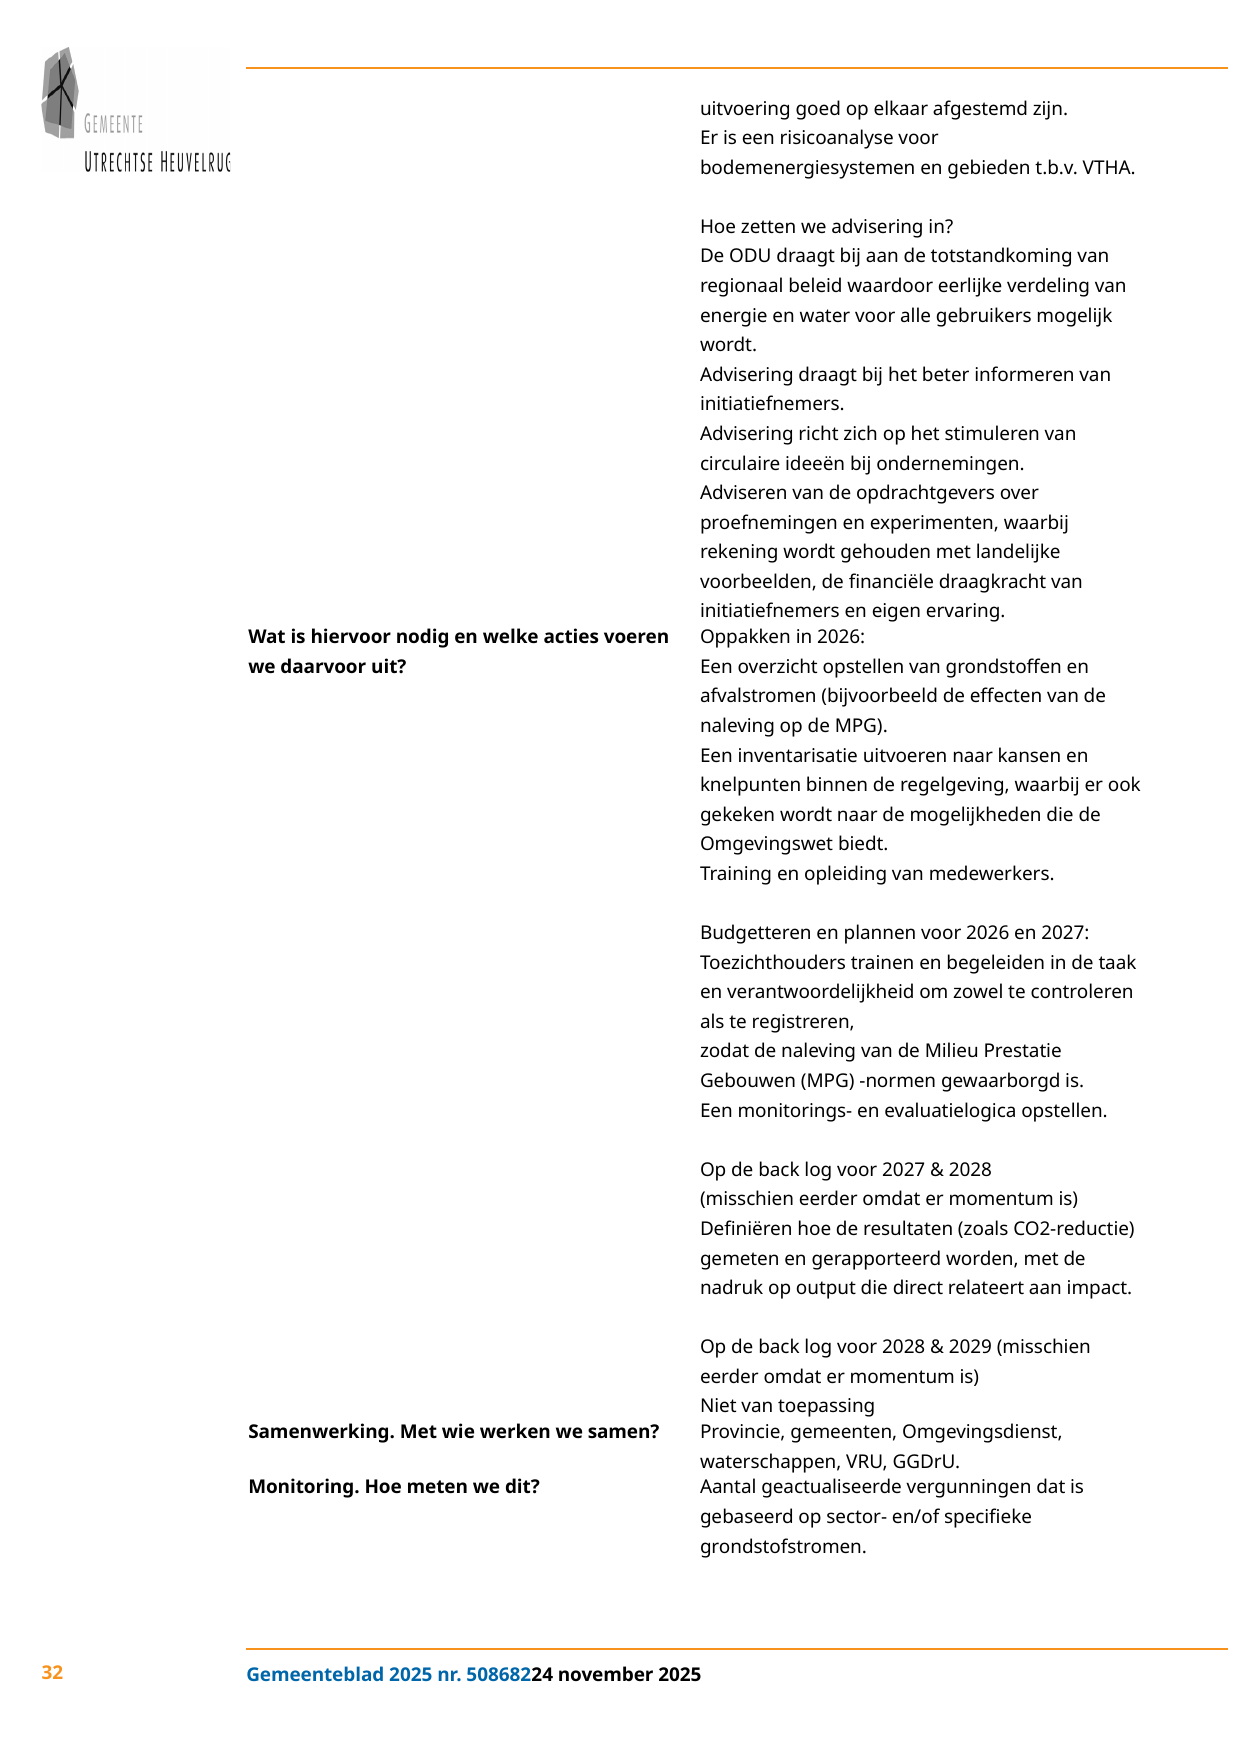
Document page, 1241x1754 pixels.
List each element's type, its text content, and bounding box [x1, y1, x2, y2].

table_cell Wat is hiervoor nodig en welke acties voeren we daarvoor uit? [248, 624, 700, 1418]
table_cell Samenwerking. Met wie werken we samen? [248, 1418, 700, 1474]
table_cell Monitoring. Hoe meten we dit? [248, 1474, 700, 1588]
table_cell [248, 95, 700, 623]
table_cell Oppakken in 2026: Een overzicht opstellen van grondstoffen en afvalstromen (bijvoorbeeld de effecten van de naleving op de MPG). Een inventarisatie uitvoeren naar kansen en knelpunten binnen de regelgeving, waarbij er ook gekeken wordt naar de mogelijkheden die de Omgevingswet biedt. Training en opleiding van medewerkers. Budgetteren en plannen voor 2026 en 2027: Toezichthouders trainen en begeleiden in de taak en verantwoordelijkheid om zowel te controleren als te registreren, zodat de naleving van de Milieu Prestatie Gebouwen (MPG) -normen gewaarborgd is. Een monitorings- en evaluatielogica opstellen. Op de back log voor 2027 & 2028 (misschien eerder omdat er momentum is) Definiëren hoe de resultaten (zoals CO2-reductie) gemeten en gerapporteerd worden, met de nadruk op output die direct relateert aan impact. Op de back log voor 2028 & 2029 (misschien eerder omdat er momentum is) Niet van toepassing [700, 624, 1152, 1418]
table_cell uitvoering goed op elkaar afgestemd zijn. Er is een risicoanalyse voor bodemenergiesystemen en gebieden t.b.v. VTHA. Hoe zetten we advisering in? De ODU draagt bij aan de totstandkoming van regionaal beleid waardoor eerlijke verdeling van energie en water voor alle gebruikers mogelijk wordt. Advisering draagt bij het beter informeren van initiatiefnemers. Advisering richt zich op het stimuleren van circulaire ideeën bij ondernemingen. Adviseren van de opdrachtgevers over proefnemingen en experimenten, waarbij rekening wordt gehouden met landelijke voorbeelden, de financiële draagkracht van initiatiefnemers en eigen ervaring. [700, 95, 1152, 623]
picture [41, 47, 231, 172]
table_cell Provincie, gemeenten, Omgevingsdienst, waterschappen, VRU, GGDrU. [700, 1418, 1152, 1474]
table_cell Aantal geactualiseerde vergunningen dat is gebaseerd op sector- en/of specifieke grondstofstromen. [700, 1474, 1152, 1588]
